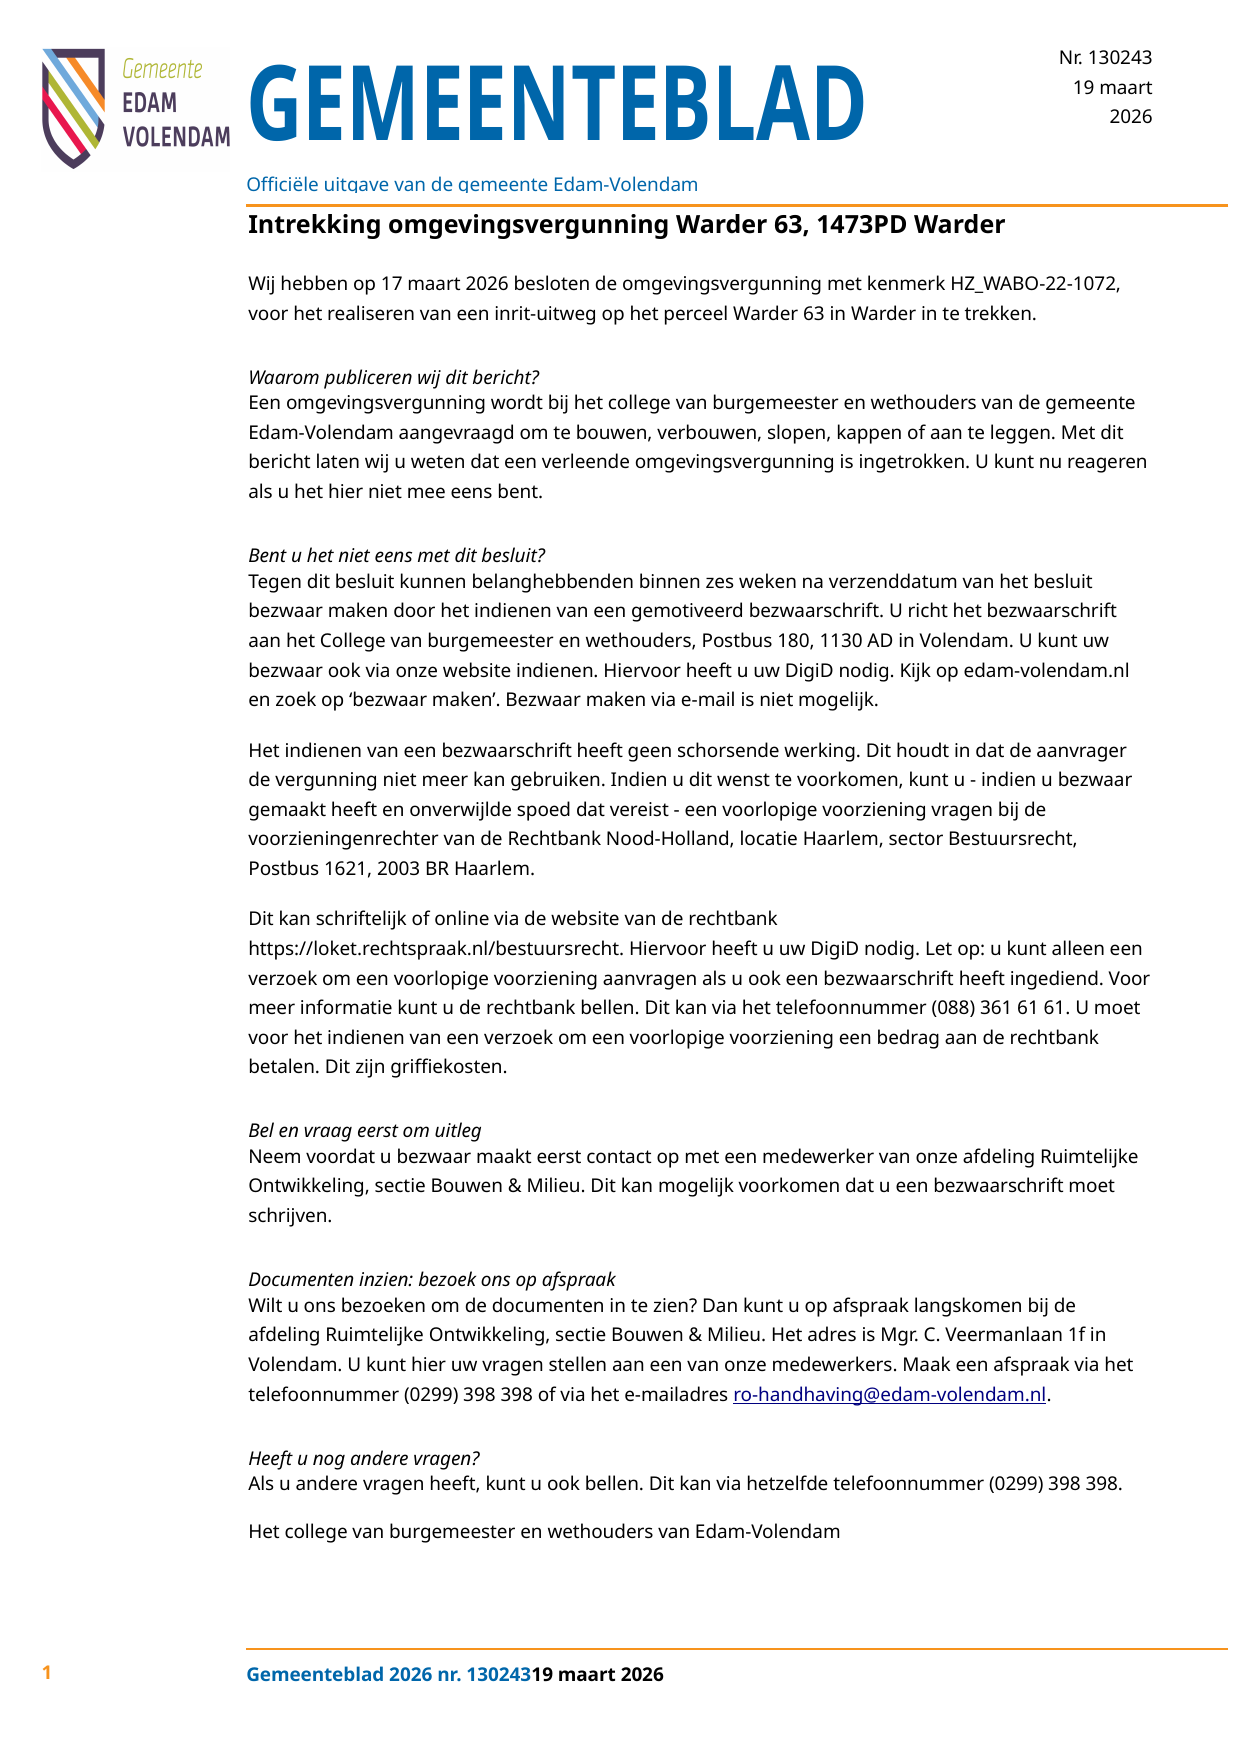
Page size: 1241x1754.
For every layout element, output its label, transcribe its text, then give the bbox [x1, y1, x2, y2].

text Waarom publiceren wij dit bericht? [248, 364, 1152, 389]
text Wij hebben op 17 maart 2026 besloten de omgevingsvergunning met kenmerk HZ_WABO-22-1072, voor het realiseren van een inrit-uitweg op het perceel Warder 63 in Warder in te trekken. [248, 270, 1152, 326]
text Het college van burgemeester en wethouders van Edam-Volendam [248, 1518, 1152, 1544]
text Tegen dit besluit kunnen belanghebbenden binnen zes weken na verzenddatum van het besluit bezwaar maken door het indienen van een gemotiveerd bezwaarschrift. U richt het bezwaarschrift aan het College van burgemeester en wethouders, Postbus 180, 1130 AD in Volendam. U kunt uw bezwaar ook via onze website indienen. Hiervoor heeft u uw DigiD nodig. Kijk op edam-volendam.nl en zoek op ‘bezwaar maken’. Bezwaar maken via e-mail is niet mogelijk. [248, 568, 1152, 712]
text Intrekking omgevingsvergunning Warder 63, 1473PD Warder [248, 207, 1152, 241]
picture [41, 47, 231, 172]
text Dit kan schriftelijk of online via de website van de rechtbank https://loket.rechtspraak.nl/bestuursrecht. Hiervoor heeft u uw DigiD nodig. Let op: u kunt alleen een verzoek om een voorlopige voorziening aanvragen als u ook een bezwaarschrift heeft ingediend. Voor meer informatie kunt u de rechtbank bellen. Dit kan via het telefoonnummer (088) 361 61 61. U moet voor het indienen van een verzoek om een voorlopige voorziening een bedrag aan de rechtbank betalen. Dit zijn griffiekosten. [248, 906, 1152, 1079]
text Bent u het niet eens met dit besluit? [248, 542, 1152, 568]
text Het indienen van een bezwaarschrift heeft geen schorsende werking. Dit houdt in dat de aanvrager de vergunning niet meer kan gebruiken. Indien u dit wenst te voorkomen, kunt u - indien u bezwaar gemaakt heeft en onverwijlde spoed dat vereist - een voorlopige voorziening vragen bij de voorzieningenrechter van de Rechtbank Nood-Holland, locatie Haarlem, sector Bestuursrecht, Postbus 1621, 2003 BR Haarlem. [248, 737, 1152, 881]
text Documenten inzien: bezoek ons op afspraak [248, 1266, 1152, 1292]
text Bel en vraag eerst om uitleg [248, 1117, 1152, 1143]
text Heeft u nog andere vragen? [248, 1445, 1152, 1470]
text Als u andere vragen heeft, kunt u ook bellen. Dit kan via hetzelfde telefoonnummer (0299) 398 398. [248, 1470, 1152, 1496]
text Wilt u ons bezoeken om de documenten in te zien? Dan kunt u op afspraak langskomen bij de afdeling Ruimtelijke Ontwikkeling, sectie Bouwen & Milieu. Het adres is Mgr. C. Veermanlaan 1f in Volendam. U kunt hier uw vragen stellen aan een van onze medewerkers. Maak een afspraak via het telefoonnummer (0299) 398 398 of via het e-mailadres ro-handhaving@edam-volendam.nl. [248, 1292, 1152, 1406]
text Een omgevingsvergunning wordt bij het college van burgemeester en wethouders van de gemeente Edam-Volendam aangevraagd om te bouwen, verbouwen, slopen, kappen of aan te leggen. Met dit bericht laten wij u weten dat een verleende omgevingsvergunning is ingetrokken. U kunt nu reageren als u het hier niet mee eens bent. [248, 389, 1152, 504]
text Neem voordat u bezwaar maakt eerst contact op met een medewerker van onze afdeling Ruimtelijke Ontwikkeling, sectie Bouwen & Milieu. Dit kan mogelijk voorkomen dat u een bezwaarschrift moet schrijven. [248, 1143, 1152, 1228]
